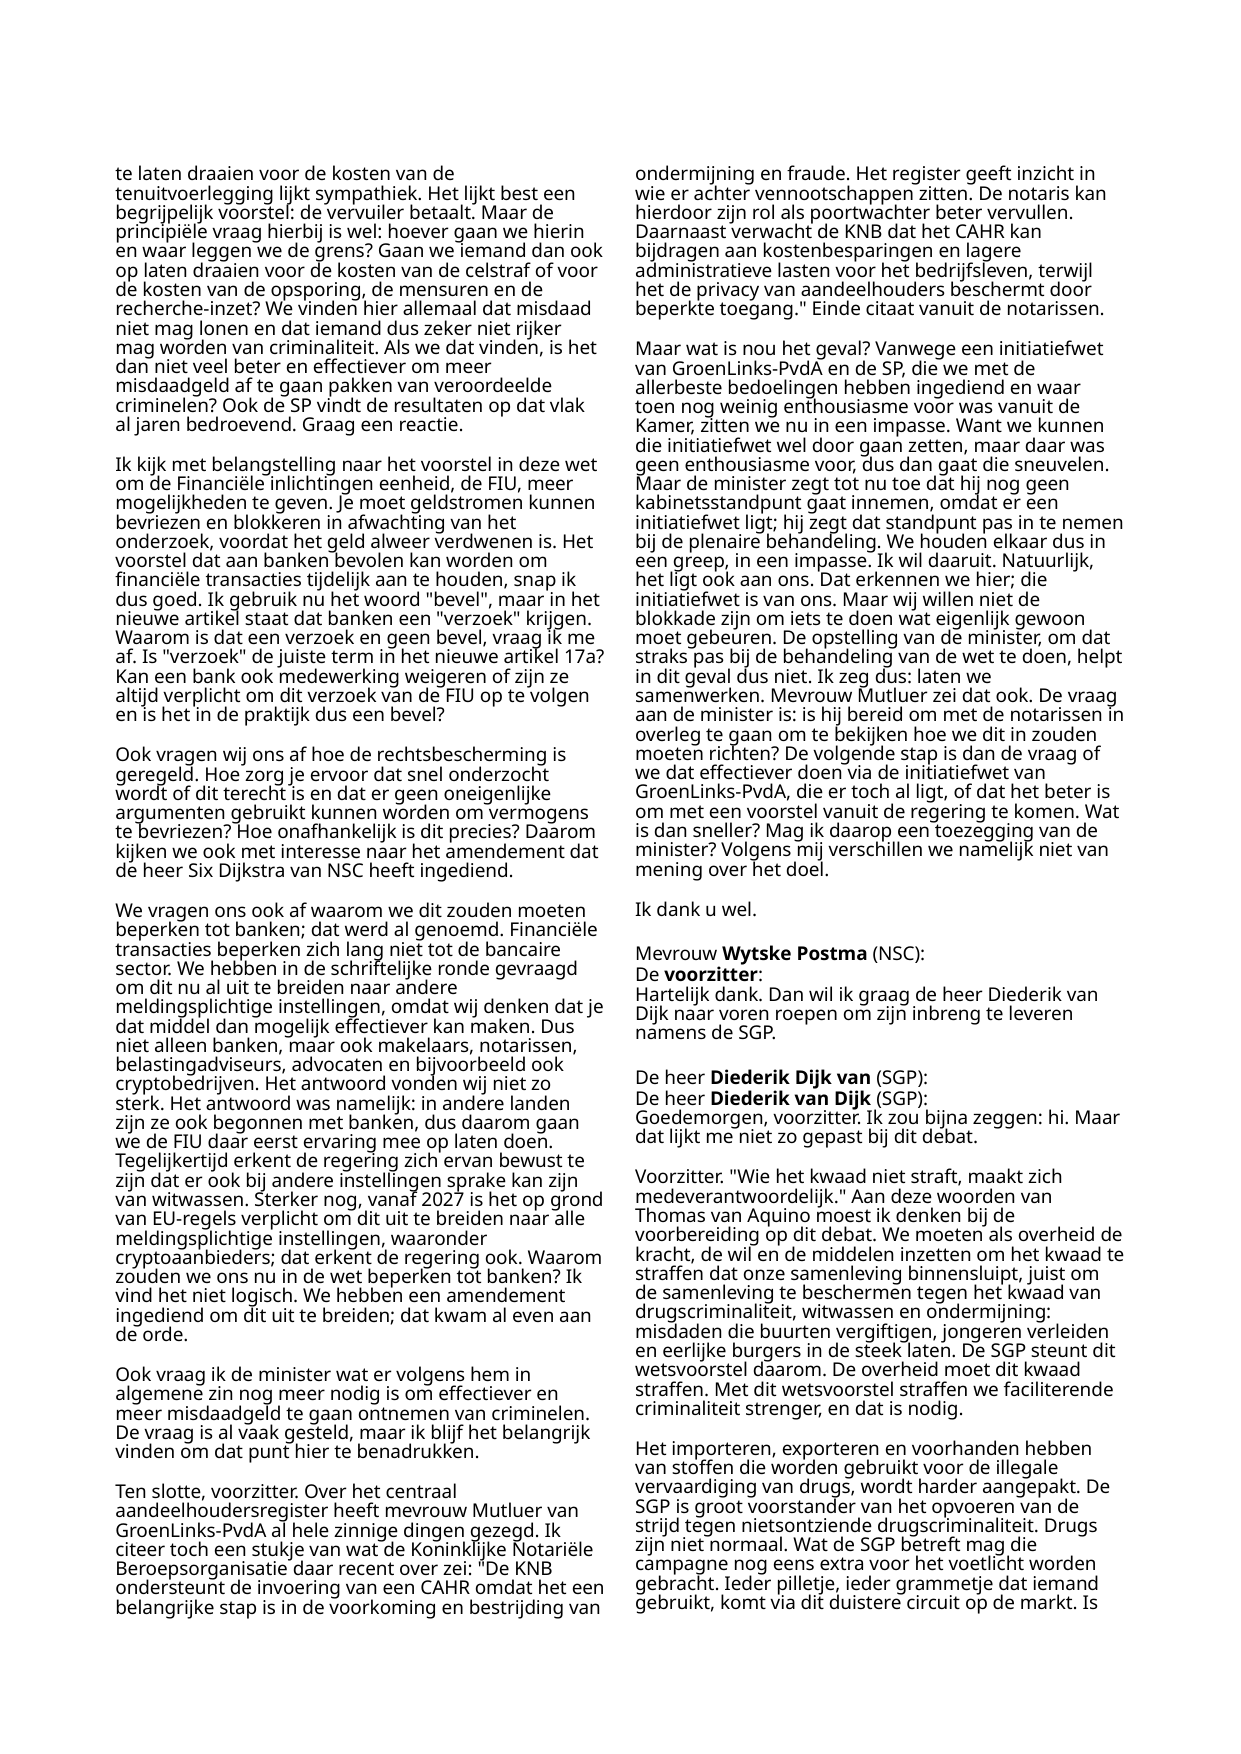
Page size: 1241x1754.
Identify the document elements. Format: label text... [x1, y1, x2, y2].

text De heer Diederik Dijk van (SGP): [635, 1064, 1125, 1090]
text Ik kijk met belangstelling naar het voorstel in deze wet om de Financiële inlichtingen eenheid, de FIU, meer mogelijkheden te geven. Je moet geldstromen kunnen bevriezen en blokkeren in afwachting van het onderzoek, voordat het geld alweer verdwenen is. Het voorstel dat aan banken bevolen kan worden om financiële transacties tijdelijk aan te houden, snap ik dus goed. Ik gebruik nu het woord "bevel", maar in het nieuwe artikel staat dat banken een "verzoek" krijgen. Waarom is dat een verzoek en geen bevel, vraag ik me af. Is "verzoek" de juiste term in het nieuwe artikel 17a? Kan een bank ook medewerking weigeren of zijn ze altijd verplicht om dit verzoek van de FIU op te volgen en is het in de praktijk dus een bevel? [115, 456, 605, 726]
text De heer Diederik van Dijk (SGP): [635, 1090, 1125, 1109]
text Mevrouw Wytske Postma (NSC): [635, 941, 1125, 966]
text Ten slotte, voorzitter. Over het centraal aandeelhoudersregister heeft mevrouw Mutluer van GroenLinks-PvdA al hele zinnige dingen gezegd. Ik citeer toch een stukje van wat de Koninklijke Notariële Beroepsorganisatie daar recent over zei: "De KNB ondersteunt de invoering van een CAHR omdat het een belangrijke stap is in de voorkoming en bestrijding van [115, 1483, 605, 1618]
text ondermijning en fraude. Het register geeft inzicht in wie er achter vennootschappen zitten. De notaris kan hierdoor zijn rol als poortwachter beter vervullen. Daarnaast verwacht de KNB dat het CAHR kan bijdragen aan kostenbesparingen en lagere administratieve lasten voor het bedrijfsleven, terwijl het de privacy van aandeelhouders beschermt door beperkte toegang." Einde citaat vanuit de notarissen. [635, 165, 1125, 319]
text Ik dank u wel. [635, 901, 1125, 920]
text Ook vraag ik de minister wat er volgens hem in algemene zin nog meer nodig is om effectiever en meer misdaadgeld te gaan ontnemen van criminelen. De vraag is al vaak gesteld, maar ik blijf het belangrijk vinden om dat punt hier te benadrukken. [115, 1366, 605, 1462]
text Ook vragen wij ons af hoe de rechtsbescherming is geregeld. Hoe zorg je ervoor dat snel onderzocht wordt of dit terecht is en dat er geen oneigenlijke argumenten gebruikt kunnen worden om vermogens te bevriezen? Hoe onafhankelijk is dit precies? Daarom kijken we ook met interesse naar het amendement dat de heer Six Dijkstra van NSC heeft ingediend. [115, 746, 605, 881]
text Goedemorgen, voorzitter. Ik zou bijna zeggen: hi. Maar dat lijkt me niet zo gepast bij dit debat. [635, 1109, 1125, 1148]
text Het importeren, exporteren en voorhanden hebben van stoffen die worden gebruikt voor de illegale vervaardiging van drugs, wordt harder aangepakt. De SGP is groot voorstander van het opvoeren van de strijd tegen nietsontziende drugscriminaliteit. Drugs zijn niet normaal. Wat de SGP betreft mag die campagne nog eens extra voor het voetlicht worden gebracht. Ieder pilletje, ieder grammetje dat iemand gebruikt, komt via dit duistere circuit op de markt. Is [635, 1440, 1125, 1613]
text Voorzitter. "Wie het kwaad niet straft, maakt zich medeverantwoordelijk." Aan deze woorden van Thomas van Aquino moest ik denken bij de voorbereiding op dit debat. We moeten als overheid de kracht, de wil en de middelen inzetten om het kwaad te straffen dat onze samenleving binnensluipt, juist om de samenleving te beschermen tegen het kwaad van drugscriminaliteit, witwassen en ondermijning: misdaden die buurten vergiftigen, jongeren verleiden en eerlijke burgers in de steek laten. De SGP steunt dit wetsvoorstel daarom. De overheid moet dit kwaad straffen. Met dit wetsvoorstel straffen we faciliterende criminaliteit strenger, en dat is nodig. [635, 1168, 1125, 1419]
text De voorzitter: [635, 966, 1125, 986]
text We vragen ons ook af waarom we dit zouden moeten beperken tot banken; dat werd al genoemd. Financiële transacties beperken zich lang niet tot de bancaire sector. We hebben in de schriftelijke ronde gevraagd om dit nu al uit te breiden naar andere meldingsplichtige instellingen, omdat wij denken dat je dat middel dan mogelijk effectiever kan maken. Dus niet alleen banken, maar ook makelaars, notarissen, belastingadviseurs, advocaten en bijvoorbeeld ook cryptobedrijven. Het antwoord vonden wij niet zo sterk. Het antwoord was namelijk: in andere landen zijn ze ook begonnen met banken, dus daarom gaan we de FIU daar eerst ervaring mee op laten doen. Tegelijkertijd erkent de regering zich ervan bewust te zijn dat er ook bij andere instellingen sprake kan zijn van witwassen. Sterker nog, vanaf 2027 is het op grond van EU-regels verplicht om dit uit te breiden naar alle meldingsplichtige instellingen, waaronder cryptoaanbieders; dat erkent de regering ook. Waarom zouden we ons nu in de wet beperken tot banken? Ik vind het niet logisch. We hebben een amendement ingediend om dit uit te breiden; dat kwam al even aan de orde. [115, 902, 605, 1345]
text Maar wat is nou het geval? Vanwege een initiatiefwet van GroenLinks-PvdA en de SP, die we met de allerbeste bedoelingen hebben ingediend en waar toen nog weinig enthousiasme voor was vanuit de Kamer, zitten we nu in een impasse. Want we kunnen die initiatiefwet wel door gaan zetten, maar daar was geen enthousiasme voor, dus dan gaat die sneuvelen. Maar de minister zegt tot nu toe dat hij nog geen kabinetsstandpunt gaat innemen, omdat er een initiatiefwet ligt; hij zegt dat standpunt pas in te nemen bij de plenaire behandeling. We houden elkaar dus in een greep, in een impasse. Ik wil daaruit. Natuurlijk, het ligt ook aan ons. Dat erkennen we hier; die initiatiefwet is van ons. Maar wij willen niet de blokkade zijn om iets te doen wat eigenlijk gewoon moet gebeuren. De opstelling van de minister, om dat straks pas bij de behandeling van de wet te doen, helpt in dit geval dus niet. Ik zeg dus: laten we samenwerken. Mevrouw Mutluer zei dat ook. De vraag aan de minister is: is hij bereid om met de notarissen in overleg te gaan om te bekijken hoe we dit in zouden moeten richten? De volgende stap is dan de vraag of we dat effectiever doen via de initiatiefwet van GroenLinks-PvdA, die er toch al ligt, of dat het beter is om met een voorstel vanuit de regering te komen. Wat is dan sneller? Mag ik daarop een toezegging van de minister? Volgens mij verschillen we namelijk niet van mening over het doel. [635, 340, 1125, 880]
text Hartelijk dank. Dan wil ik graag de heer Diederik van Dijk naar voren roepen om zijn inbreng te leveren namens de SGP. [635, 986, 1125, 1043]
text te laten draaien voor de kosten van de tenuitvoerlegging lijkt sympathiek. Het lijkt best een begrijpelijk voorstel: de vervuiler betaalt. Maar de principiële vraag hierbij is wel: hoever gaan we hierin en waar leggen we de grens? Gaan we iemand dan ook op laten draaien voor de kosten van de celstraf of voor de kosten van de opsporing, de mensuren en de recherche-inzet? We vinden hier allemaal dat misdaad niet mag lonen en dat iemand dus zeker niet rijker mag worden van criminaliteit. Als we dat vinden, is het dan niet veel beter en effectiever om meer misdaadgeld af te gaan pakken van veroordeelde criminelen? Ook de SP vindt de resultaten op dat vlak al jaren bedroevend. Graag een reactie. [115, 165, 605, 435]
